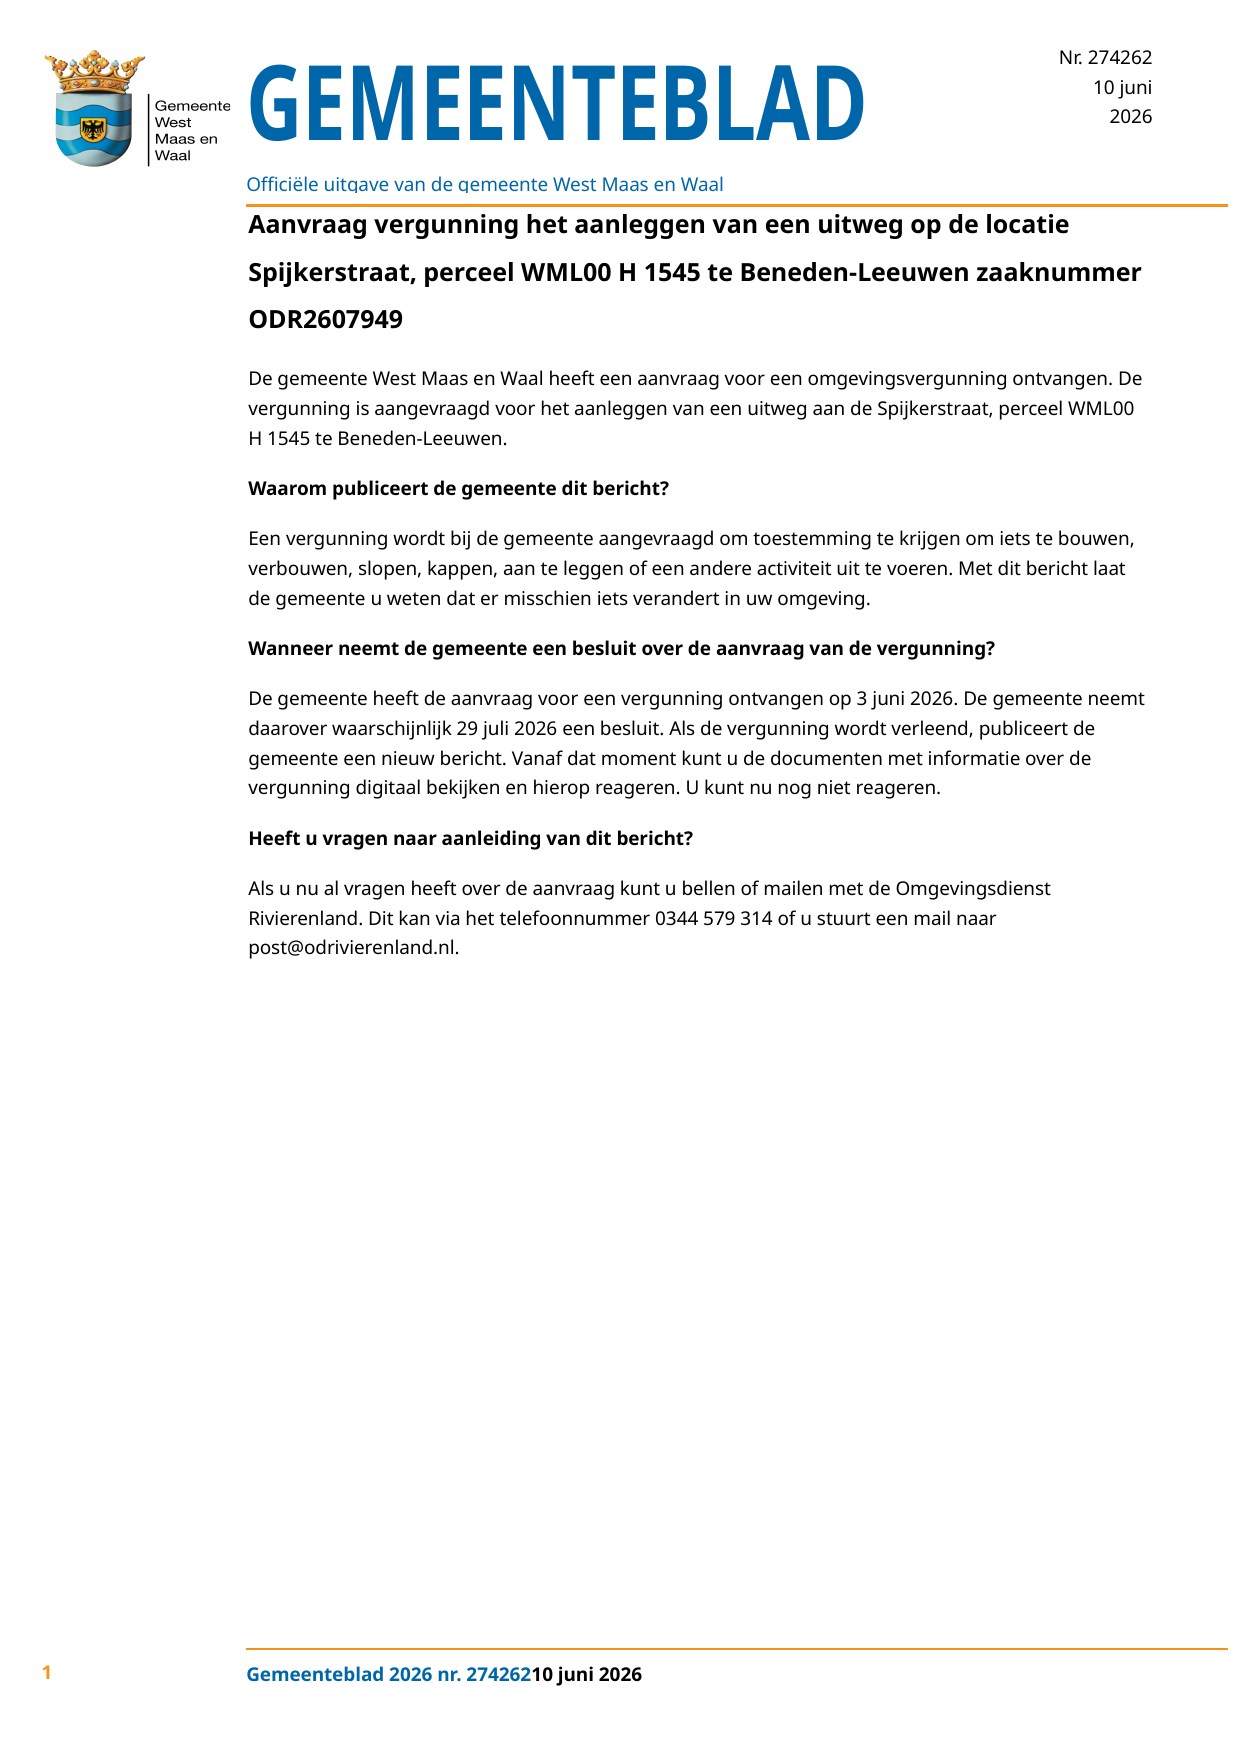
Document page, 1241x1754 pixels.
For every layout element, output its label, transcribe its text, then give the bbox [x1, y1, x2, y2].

text Wanneer neemt de gemeente een besluit over de aanvraag van de vergunning? [248, 635, 1152, 661]
text De gemeente heeft de aanvraag voor een vergunning ontvangen op 3 juni 2026. De gemeente neemt daarover waarschijnlijk 29 juli 2026 een besluit. Als de vergunning wordt verleend, publiceert de gemeente een nieuw bericht. Vanaf dat moment kunt u de documenten met informatie over de vergunning digitaal bekijken en hierop reageren. U kunt nu nog niet reageren. [248, 686, 1152, 800]
text De gemeente West Maas en Waal heeft een aanvraag voor een omgevingsvergunning ontvangen. De vergunning is aangevraagd voor het aanleggen van een uitweg aan de Spijkerstraat, perceel WML00 H 1545 te Beneden-Leeuwen. [248, 366, 1152, 450]
text Waarom publiceert de gemeente dit bericht? [248, 475, 1152, 501]
text Als u nu al vragen heeft over de aanvraag kunt u bellen of mailen met de Omgevingsdienst Rivierenland. Dit kan via het telefoonnummer 0344 579 314 of u stuurt een mail naar post@odrivierenland.nl. [248, 875, 1152, 960]
picture [41, 47, 231, 172]
text Heeft u vragen naar aanleiding van dit bericht? [248, 825, 1152, 850]
text Een vergunning wordt bij de gemeente aangevraagd om toestemming te krijgen om iets te bouwen, verbouwen, slopen, kappen, aan te leggen of een andere activiteit uit te voeren. Met dit bericht laat de gemeente u weten dat er misschien iets verandert in uw omgeving. [248, 526, 1152, 610]
text Aanvraag vergunning het aanleggen van een uitweg op de locatie Spijkerstraat, perceel WML00 H 1545 te Beneden-Leeuwen zaaknummer ODR2607949 [248, 207, 1152, 336]
